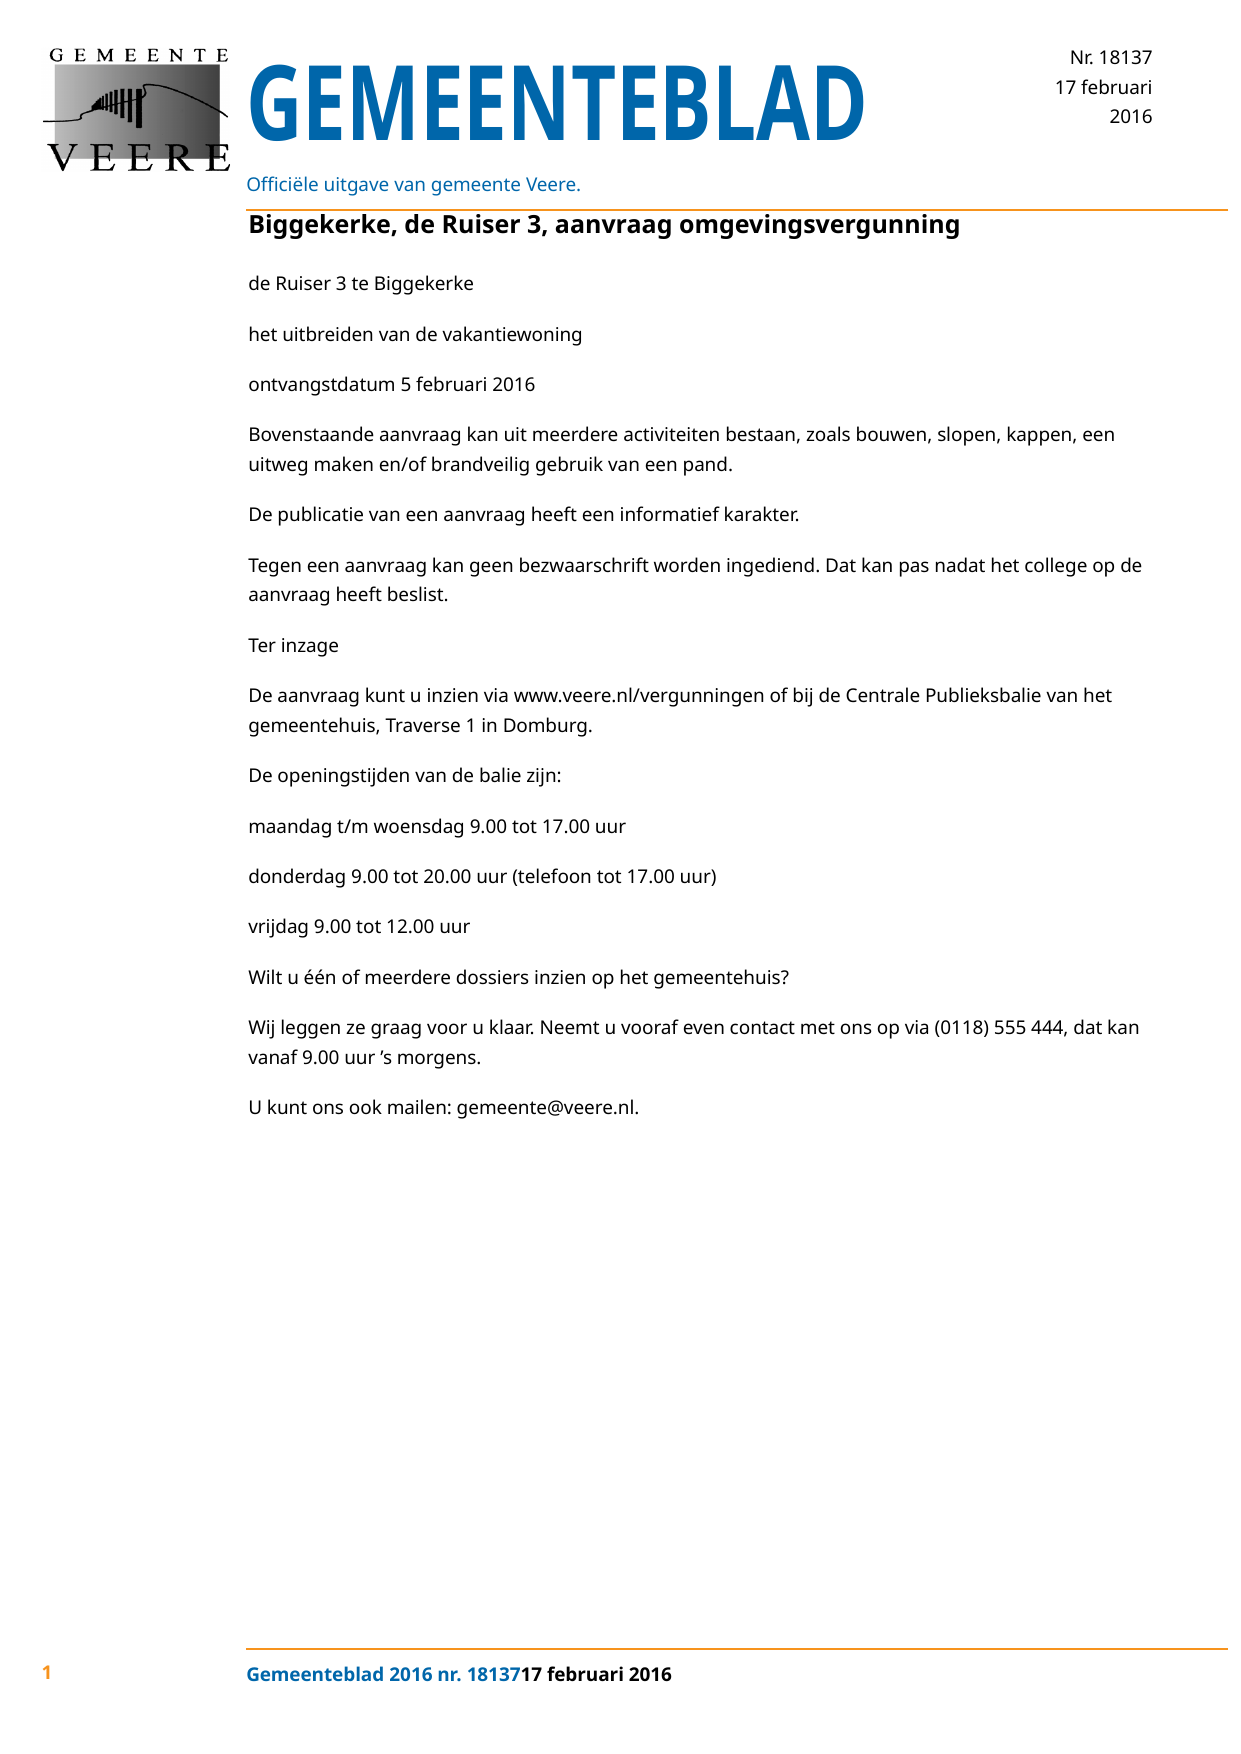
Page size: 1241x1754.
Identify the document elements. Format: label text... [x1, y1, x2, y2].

text ontvangstdatum 5 februari 2016 [248, 371, 1152, 397]
text vrijdag 9.00 tot 12.00 uur [248, 914, 1152, 939]
text Ter inzage [248, 632, 1152, 658]
text Tegen een aanvraag kan geen bezwaarschrift worden ingediend. Dat kan pas nadat het college op de aanvraag heeft beslist. [248, 552, 1152, 607]
text De publicatie van een aanvraag heeft een informatief karakter. [248, 502, 1152, 527]
text Wilt u één of meerdere dossiers inzien op het gemeentehuis? [248, 964, 1152, 990]
text De openingstijden van de balie zijn: [248, 762, 1152, 788]
text de Ruiser 3 te Biggekerke [248, 270, 1152, 296]
text maandag t/m woensdag 9.00 tot 17.00 uur [248, 813, 1152, 838]
text Biggekerke, de Ruiser 3, aanvraag omgevingsvergunning [248, 211, 1152, 241]
text U kunt ons ook mailen: gemeente@veere.nl. [248, 1094, 1152, 1120]
text donderdag 9.00 tot 20.00 uur (telefoon tot 17.00 uur) [248, 863, 1152, 889]
text Wij leggen ze graag voor u klaar. Neemt u vooraf even contact met ons op via (0118) 555 444, dat kan vanaf 9.00 uur ’s morgens. [248, 1014, 1152, 1070]
text het uitbreiden van de vakantiewoning [248, 321, 1152, 346]
text De aanvraag kunt u inzien via www.veere.nl/vergunningen of bij de Centrale Publieksbalie van het gemeentehuis, Traverse 1 in Domburg. [248, 682, 1152, 738]
text Bovenstaande aanvraag kan uit meerdere activiteiten bestaan, zoals bouwen, slopen, kappen, een uitweg maken en/of brandveilig gebruik van een pand. [248, 422, 1152, 477]
picture [41, 47, 231, 172]
